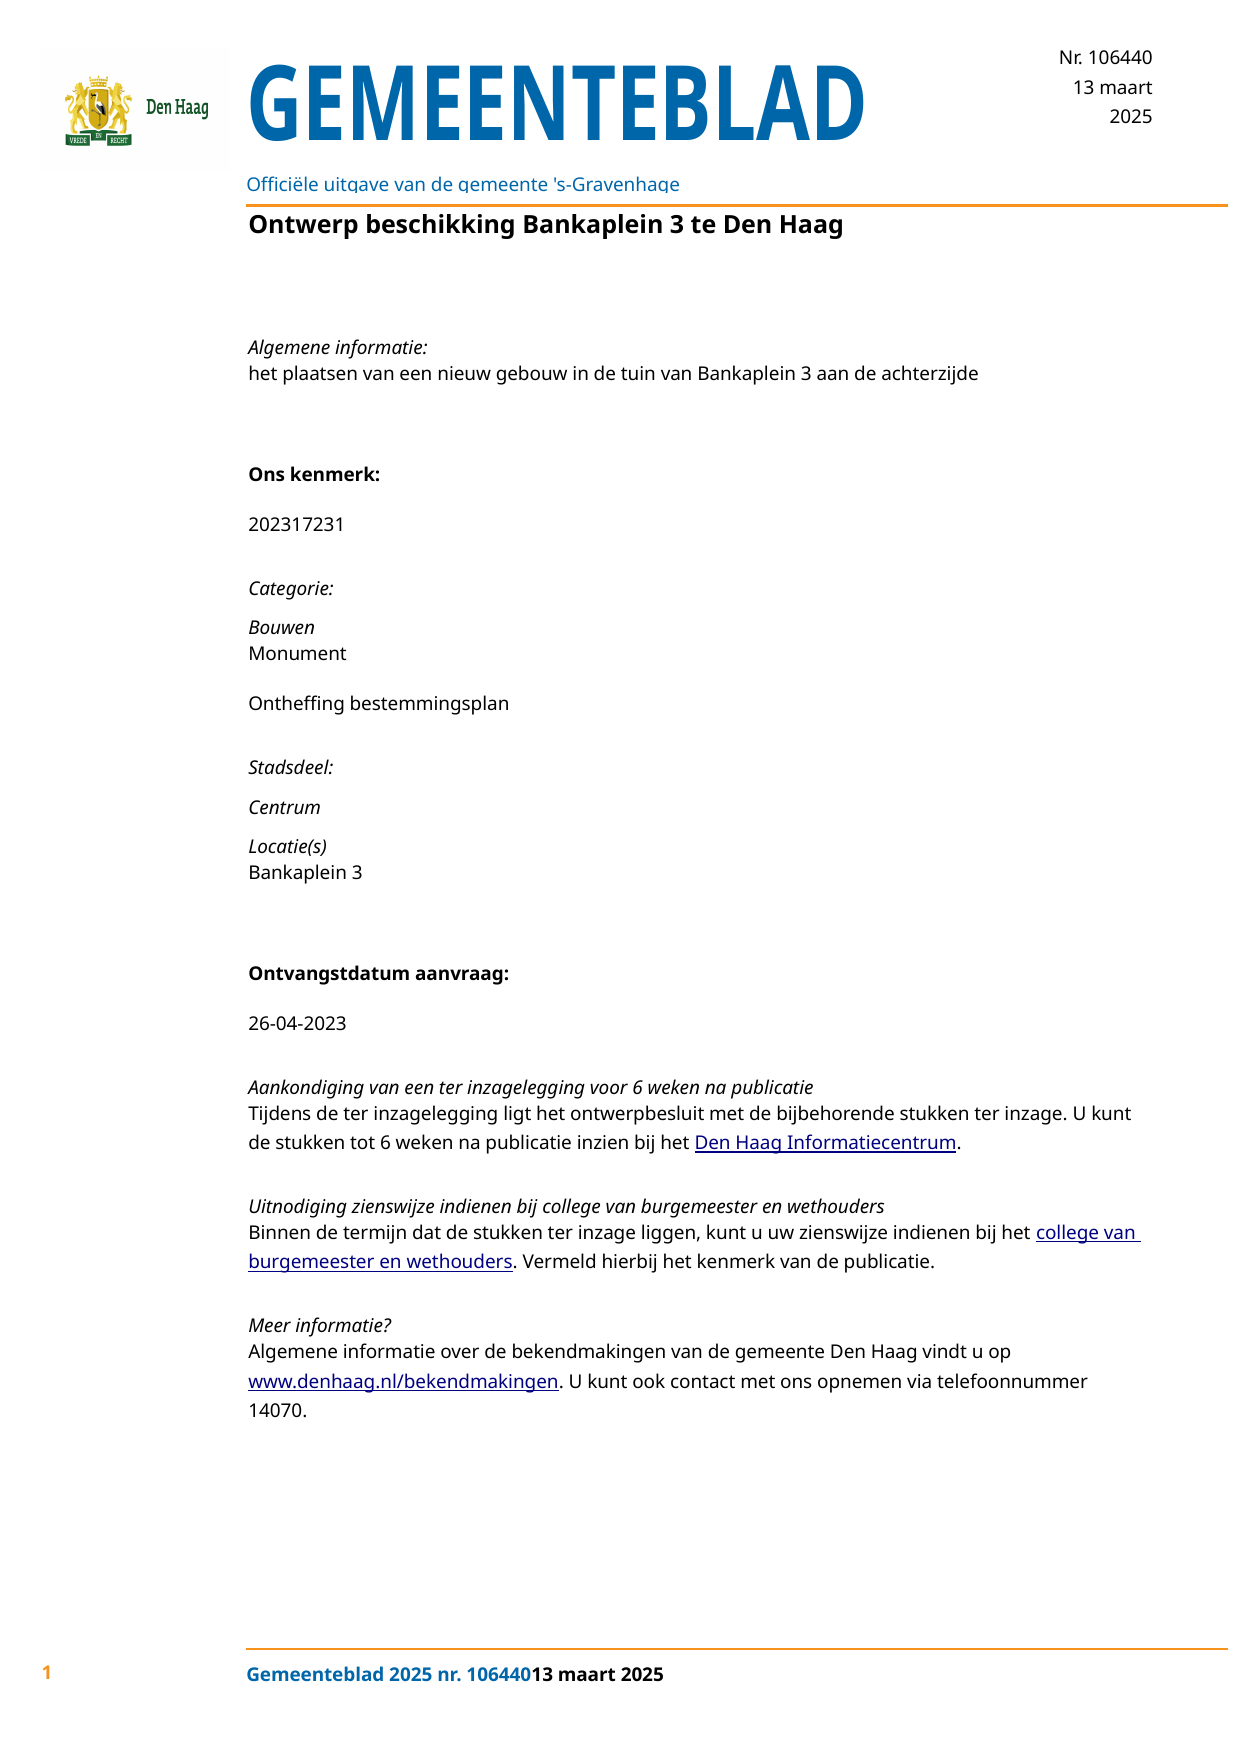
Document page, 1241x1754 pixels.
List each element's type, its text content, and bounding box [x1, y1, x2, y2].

text Bankaplein 3 [248, 859, 1152, 884]
text Tijdens de ter inzagelegging ligt het ontwerpbesluit met de bijbehorende stukken ter inzage. U kunt de stukken tot 6 weken na publicatie inzien bij het Den Haag Informatiecentrum. [248, 1100, 1152, 1155]
text Algemene informatie: [248, 334, 1152, 360]
text Categorie: [248, 575, 1152, 601]
text Centrum [248, 794, 1152, 819]
text Ontheffing bestemmingsplan [248, 691, 1152, 716]
picture [41, 47, 231, 172]
text Ontwerp beschikking Bankaplein 3 te Den Haag [248, 207, 1152, 241]
text Ontvangstdatum aanvraag: [248, 960, 1152, 985]
text Bouwen [248, 614, 1152, 640]
text het plaatsen van een nieuw gebouw in de tuin van Bankaplein 3 aan de achterzijde [248, 360, 1152, 386]
text Monument [248, 640, 1152, 666]
text Stadsdeel: [248, 754, 1152, 780]
text Meer informatie? [248, 1313, 1152, 1338]
text Uitnodiging zienswijze indienen bij college van burgemeester en wethouders [248, 1193, 1152, 1219]
text Ons kenmerk: [248, 461, 1152, 487]
text Binnen de termijn dat de stukken ter inzage liggen, kunt u uw zienswijze indienen bij het college van burgemeester en wethouders. Vermeld hierbij het kenmerk van de publicatie. [248, 1219, 1152, 1274]
text Algemene informatie over de bekendmakingen van de gemeente Den Haag vindt u op www.denhaag.nl/bekendmakingen. U kunt ook contact met ons opnemen via telefoonnummer 14070. [248, 1338, 1152, 1423]
text 202317231 [248, 511, 1152, 537]
text Locatie(s) [248, 833, 1152, 859]
text Aankondiging van een ter inzagelegging voor 6 weken na publicatie [248, 1074, 1152, 1100]
text 26-04-2023 [248, 1010, 1152, 1036]
